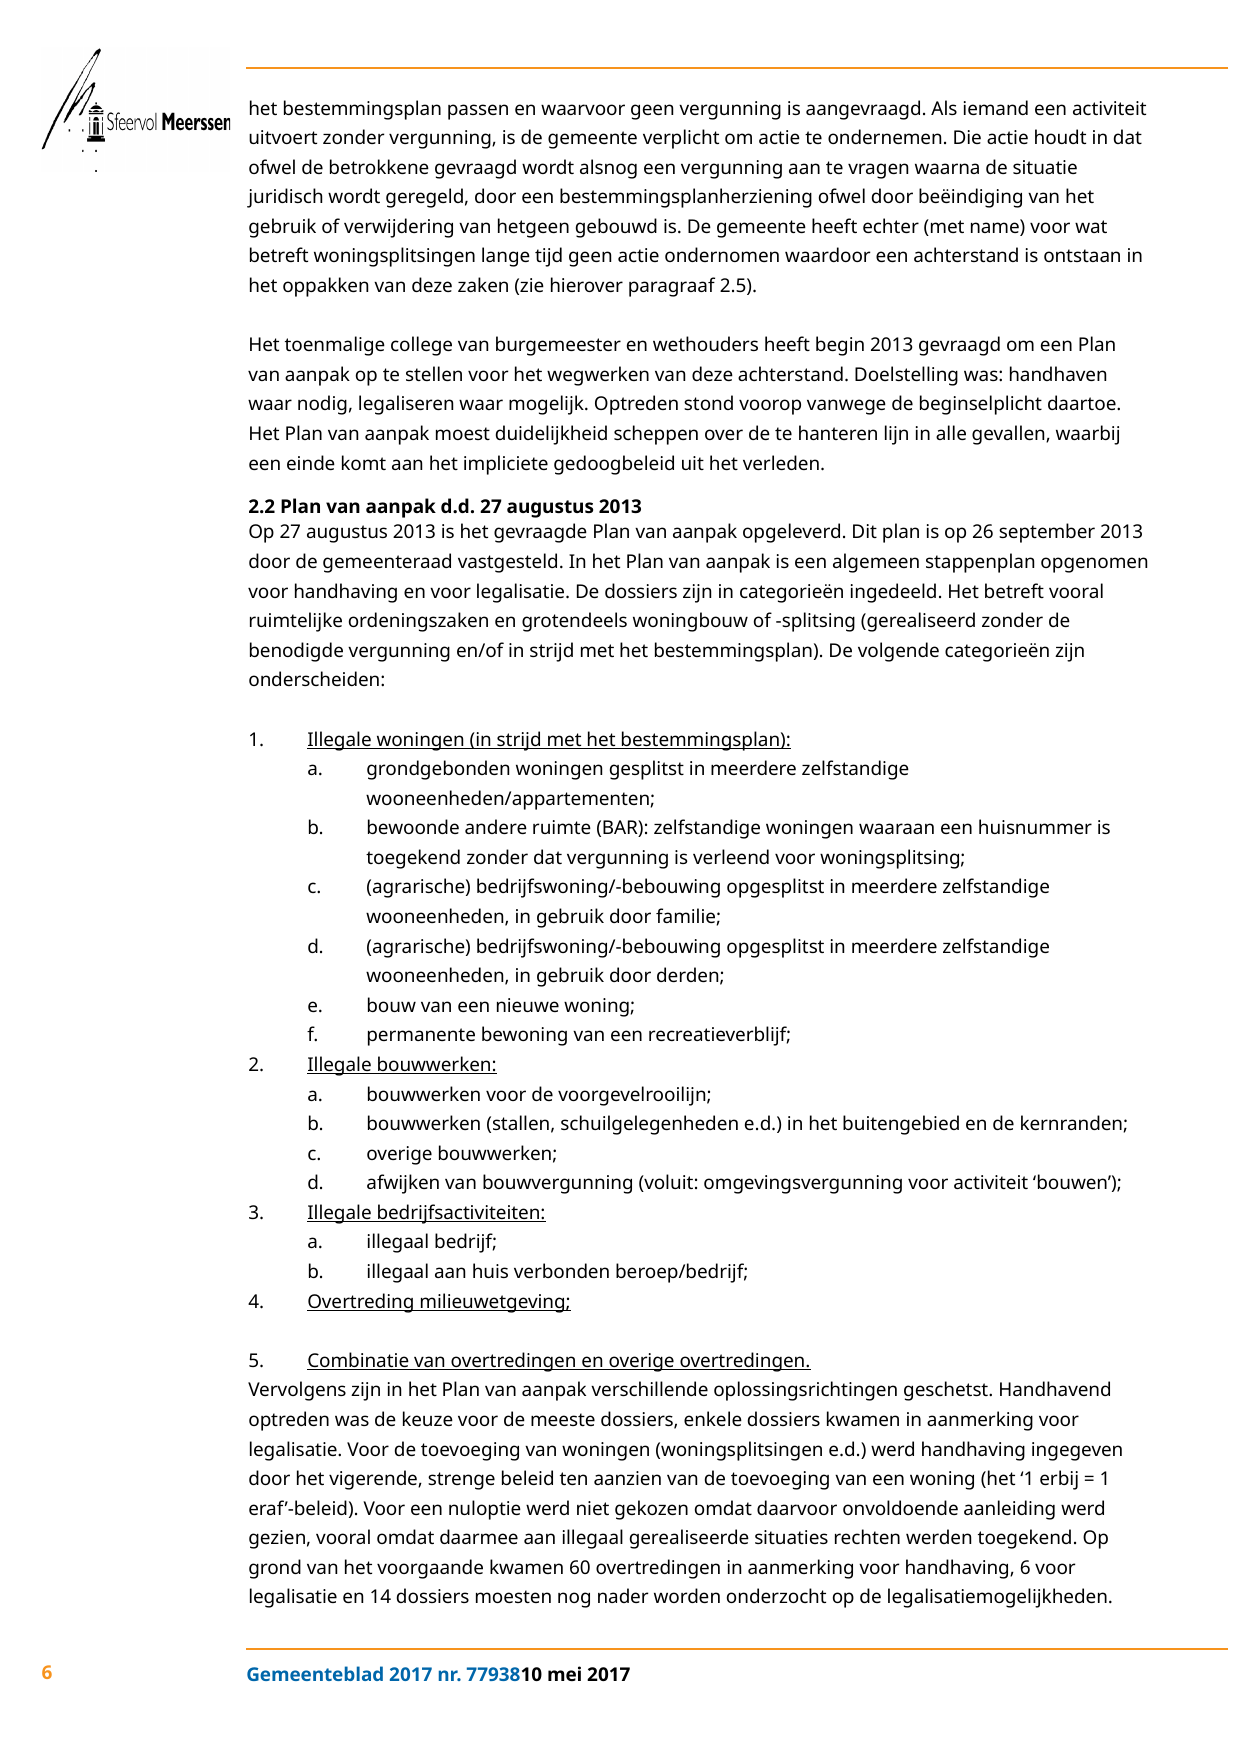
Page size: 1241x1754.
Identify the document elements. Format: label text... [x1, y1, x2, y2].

list Illegale woningen (in strijd met het bestemmingsplan): [248, 726, 1152, 751]
list grondgebonden woningen gesplitst in meerdere zelfstandige wooneenheden/appartementen; [307, 755, 1152, 811]
list bewoonde andere ruimte (BAR): zelfstandige woningen waaraan een huisnummer is toegekend zonder dat vergunning is verleend voor woningsplitsing; [307, 814, 1152, 870]
list (agrarische) bedrijfswoning/-bebouwing opgesplitst in meerdere zelfstandige wooneenheden, in gebruik door familie; [307, 874, 1152, 929]
list bouwwerken (stallen, schuilgelegenheden e.d.) in het buitengebied en de kernranden; [307, 1110, 1152, 1136]
text Het toenmalige college van burgemeester en wethouders heeft begin 2013 gevraagd om een Plan van aanpak op te stellen voor het wegwerken van deze achterstand. Doelstelling was: handhaven waar nodig, legaliseren waar mogelijk. Optreden stond voorop vanwege de beginselplicht daartoe. Het Plan van aanpak moest duidelijkheid scheppen over de te hanteren lijn in alle gevallen, waarbij een einde komt aan het impliciete gedoogbeleid uit het verleden. [248, 331, 1152, 476]
list afwijken van bouwvergunning (voluit: omgevingsvergunning voor activiteit ‘bouwen’); [307, 1169, 1152, 1195]
picture [41, 47, 231, 172]
list Illegale bouwwerken: [248, 1051, 1152, 1077]
list permanente bewoning van een recreatieverblijf; [307, 1022, 1152, 1047]
text het bestemmingsplan passen en waarvoor geen vergunning is aangevraagd. Als iemand een activiteit uitvoert zonder vergunning, is de gemeente verplicht om actie te ondernemen. Die actie houdt in dat ofwel de betrokkene gevraagd wordt alsnog een vergunning aan te vragen waarna de situatie juridisch wordt geregeld, door een bestemmingsplanherziening ofwel door beëindiging van het gebruik of verwijdering van hetgeen gebouwd is. De gemeente heeft echter (met name) voor wat betreft woningsplitsingen lange tijd geen actie ondernomen waardoor een achterstand is ontstaan in het oppakken van deze zaken (zie hierover paragraaf 2.5). [248, 95, 1152, 298]
list bouw van een nieuwe woning; [307, 992, 1152, 1018]
list illegaal aan huis verbonden beroep/bedrijf; [307, 1258, 1152, 1284]
list (agrarische) bedrijfswoning/-bebouwing opgesplitst in meerdere zelfstandige wooneenheden, in gebruik door derden; [307, 933, 1152, 988]
text Vervolgens zijn in het Plan van aanpak verschillende oplossingsrichtingen geschetst. Handhavend optreden was de keuze voor de meeste dossiers, enkele dossiers kwamen in aanmerking voor legalisatie. Voor de toevoeging van woningen (woningsplitsingen e.d.) werd handhaving ingegeven door het vigerende, strenge beleid ten aanzien van de toevoeging van een woning (het ‘1 erbij = 1 eraf’-beleid). Voor een nuloptie werd niet gekozen omdat daarvoor onvoldoende aanleiding werd gezien, vooral omdat daarmee aan illegaal gerealiseerde situaties rechten werden toegekend. Op grond van het voorgaande kwamen 60 overtredingen in aanmerking voor handhaving, 6 voor legalisatie en 14 dossiers moesten nog nader worden onderzocht op de legalisatiemogelijkheden. [248, 1377, 1152, 1609]
list overige bouwwerken; [307, 1140, 1152, 1166]
list illegaal bedrijf; [307, 1229, 1152, 1254]
list Overtreding milieuwetgeving; [248, 1288, 1152, 1313]
list Combinatie van overtredingen en overige overtredingen. [248, 1347, 1152, 1373]
list bouwwerken voor de voorgevelrooilijn; [307, 1081, 1152, 1106]
text 2.2 Plan van aanpak d.d. 27 augustus 2013 [248, 493, 1152, 519]
text Op 27 augustus 2013 is het gevraagde Plan van aanpak opgeleverd. Dit plan is op 26 september 2013 door de gemeenteraad vastgesteld. In het Plan van aanpak is een algemeen stappenplan opgenomen voor handhaving en voor legalisatie. De dossiers zijn in categorieën ingedeeld. Het betreft vooral ruimtelijke ordeningszaken en grotendeels woningbouw of -splitsing (gerealiseerd zonder de benodigde vergunning en/of in strijd met het bestemmingsplan). De volgende categorieën zijn onderscheiden: [248, 519, 1152, 692]
list Illegale bedrijfsactiviteiten: [248, 1199, 1152, 1225]
